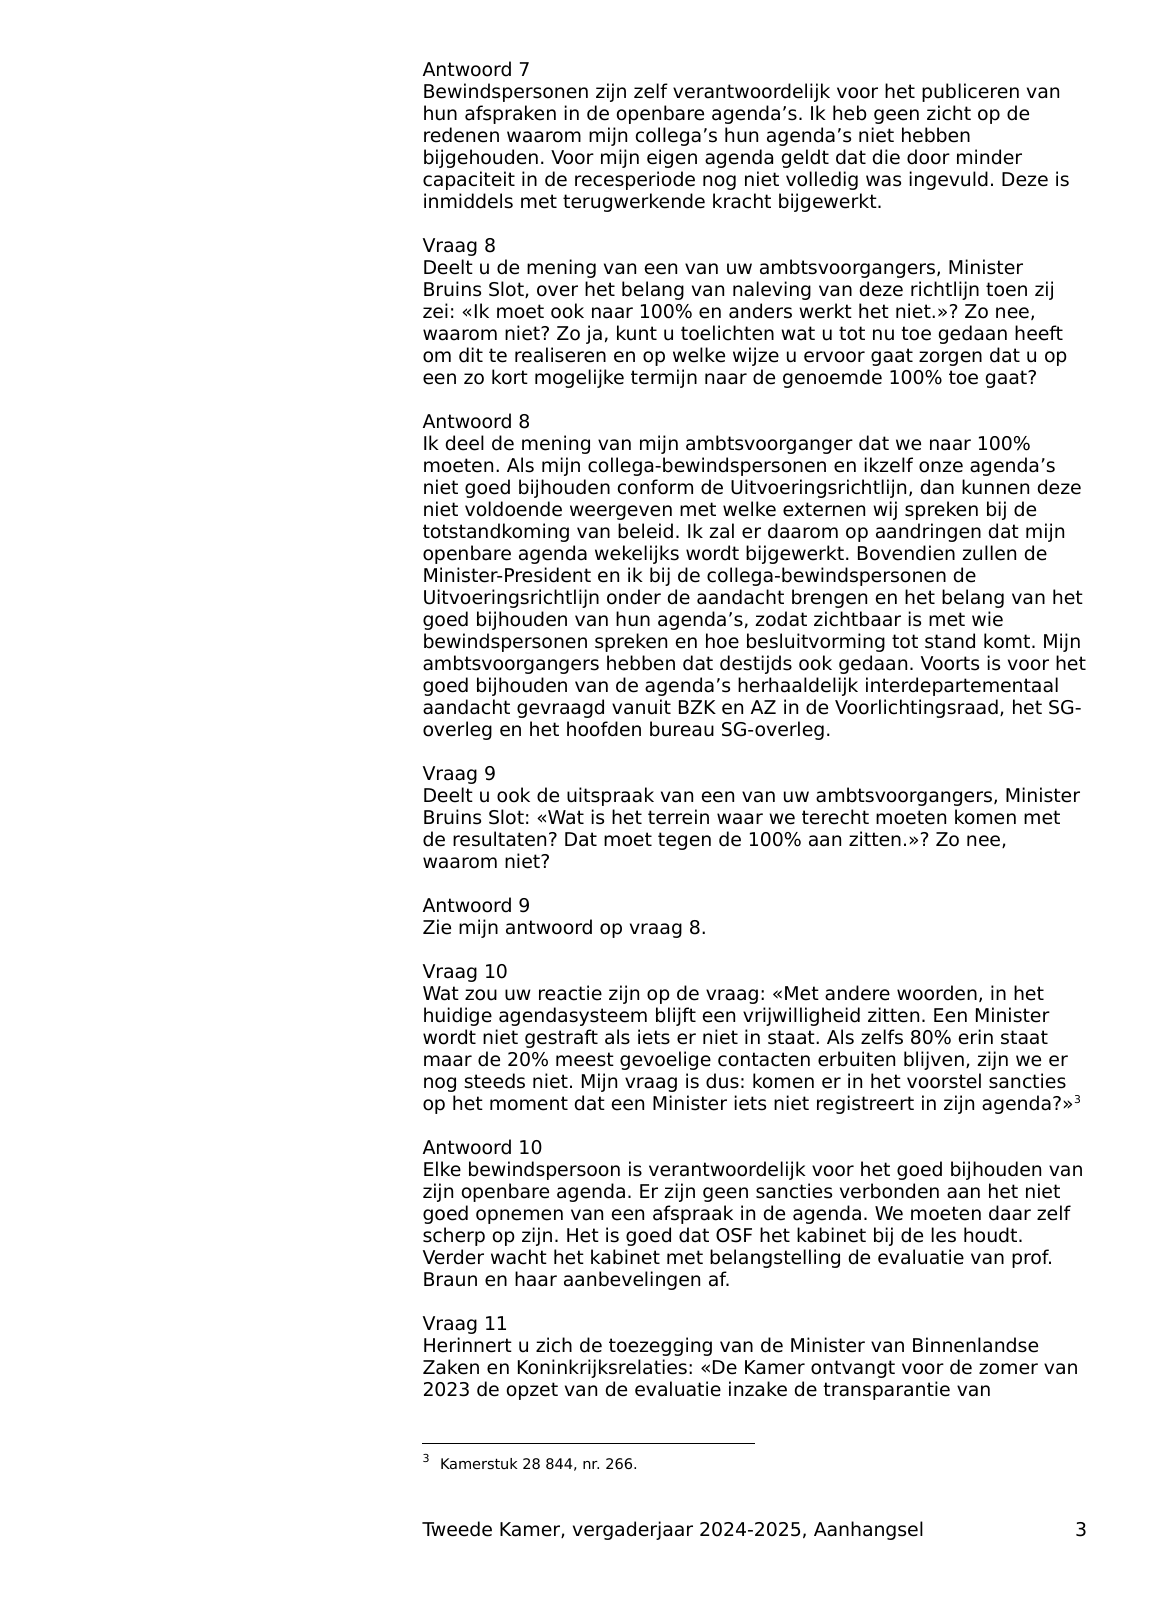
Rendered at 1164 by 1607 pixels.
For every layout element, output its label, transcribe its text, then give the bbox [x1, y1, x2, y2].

text Antwoord 8 [422, 411, 1087, 433]
text Ik deel de mening van mijn ambtsvoorganger dat we naar 100% moeten. Als mijn collega-bewindspersonen en ikzelf onze agenda’s niet goed bijhouden conform de Uitvoeringsrichtlijn, dan kunnen deze niet voldoende weergeven met welke externen wij spreken bij de totstandkoming van beleid. Ik zal er daarom op aandringen dat mijn openbare agenda wekelijks wordt bijgewerkt. Bovendien zullen de Minister-President en ik bij de collega-bewindspersonen de Uitvoeringsrichtlijn onder de aandacht brengen en het belang van het goed bijhouden van hun agenda’s, zodat zichtbaar is met wie bewindspersonen spreken en hoe besluitvorming tot stand komt. Mijn ambtsvoorgangers hebben dat destijds ook gedaan. Voorts is voor het goed bijhouden van de agenda’s herhaaldelijk interdepartementaal aandacht gevraagd vanuit BZK en AZ in de Voorlichtingsraad, het SG-overleg en het hoofden bureau SG-overleg. [422, 433, 1087, 741]
text Zie mijn antwoord op vraag 8. [422, 917, 1087, 939]
text Antwoord 10 [422, 1137, 1087, 1159]
text Deelt u ook de uitspraak van een van uw ambtsvoorgangers, Minister Bruins Slot: «Wat is het terrein waar we terecht moeten komen met de resultaten? Dat moet tegen de 100% aan zitten.»? Zo nee, waarom niet? [422, 785, 1087, 873]
text Vraag 11 [422, 1313, 1087, 1335]
text Vraag 10 [422, 961, 1087, 983]
text Kamerstuk 28 844, nr. 266. [422, 1452, 1087, 1474]
text Deelt u de mening van een van uw ambtsvoorgangers, Minister Bruins Slot, over het belang van naleving van deze richtlijn toen zij zei: «Ik moet ook naar 100% en anders werkt het niet.»? Zo nee, waarom niet? Zo ja, kunt u toelichten wat u tot nu toe gedaan heeft om dit te realiseren en op welke wijze u ervoor gaat zorgen dat u op een zo kort mogelijke termijn naar de genoemde 100% toe gaat? [422, 257, 1087, 389]
text Herinnert u zich de toezegging van de Minister van Binnenlandse Zaken en Koninkrijksrelaties: «De Kamer ontvangt voor de zomer van 2023 de opzet van de evaluatie inzake de transparantie van [422, 1335, 1087, 1401]
text Wat zou uw reactie zijn op de vraag: «Met andere woorden, in het huidige agendasysteem blijft een vrijwilligheid zitten. Een Minister wordt niet gestraft als iets er niet in staat. Als zelfs 80% erin staat maar de 20% meest gevoelige contacten erbuiten blijven, zijn we er nog steeds niet. Mijn vraag is dus: komen er in het voorstel sancties op het moment dat een Minister iets niet registreert in zijn agenda?» [422, 983, 1087, 1115]
text Vraag 9 [422, 763, 1087, 785]
text Antwoord 7 [422, 59, 1087, 81]
text Bewindspersonen zijn zelf verantwoordelijk voor het publiceren van hun afspraken in de openbare agenda’s. Ik heb geen zicht op de redenen waarom mijn collega’s hun agenda’s niet hebben bijgehouden. Voor mijn eigen agenda geldt dat die door minder capaciteit in de recesperiode nog niet volledig was ingevuld. Deze is inmiddels met terugwerkende kracht bijgewerkt. [422, 81, 1087, 213]
text Elke bewindspersoon is verantwoordelijk voor het goed bijhouden van zijn openbare agenda. Er zijn geen sancties verbonden aan het niet goed opnemen van een afspraak in de agenda. We moeten daar zelf scherp op zijn. Het is goed dat OSF het kabinet bij de les houdt. Verder wacht het kabinet met belangstelling de evaluatie van prof. Braun en haar aanbevelingen af. [422, 1159, 1087, 1291]
text Vraag 8 [422, 235, 1087, 257]
text Antwoord 9 [422, 895, 1087, 917]
